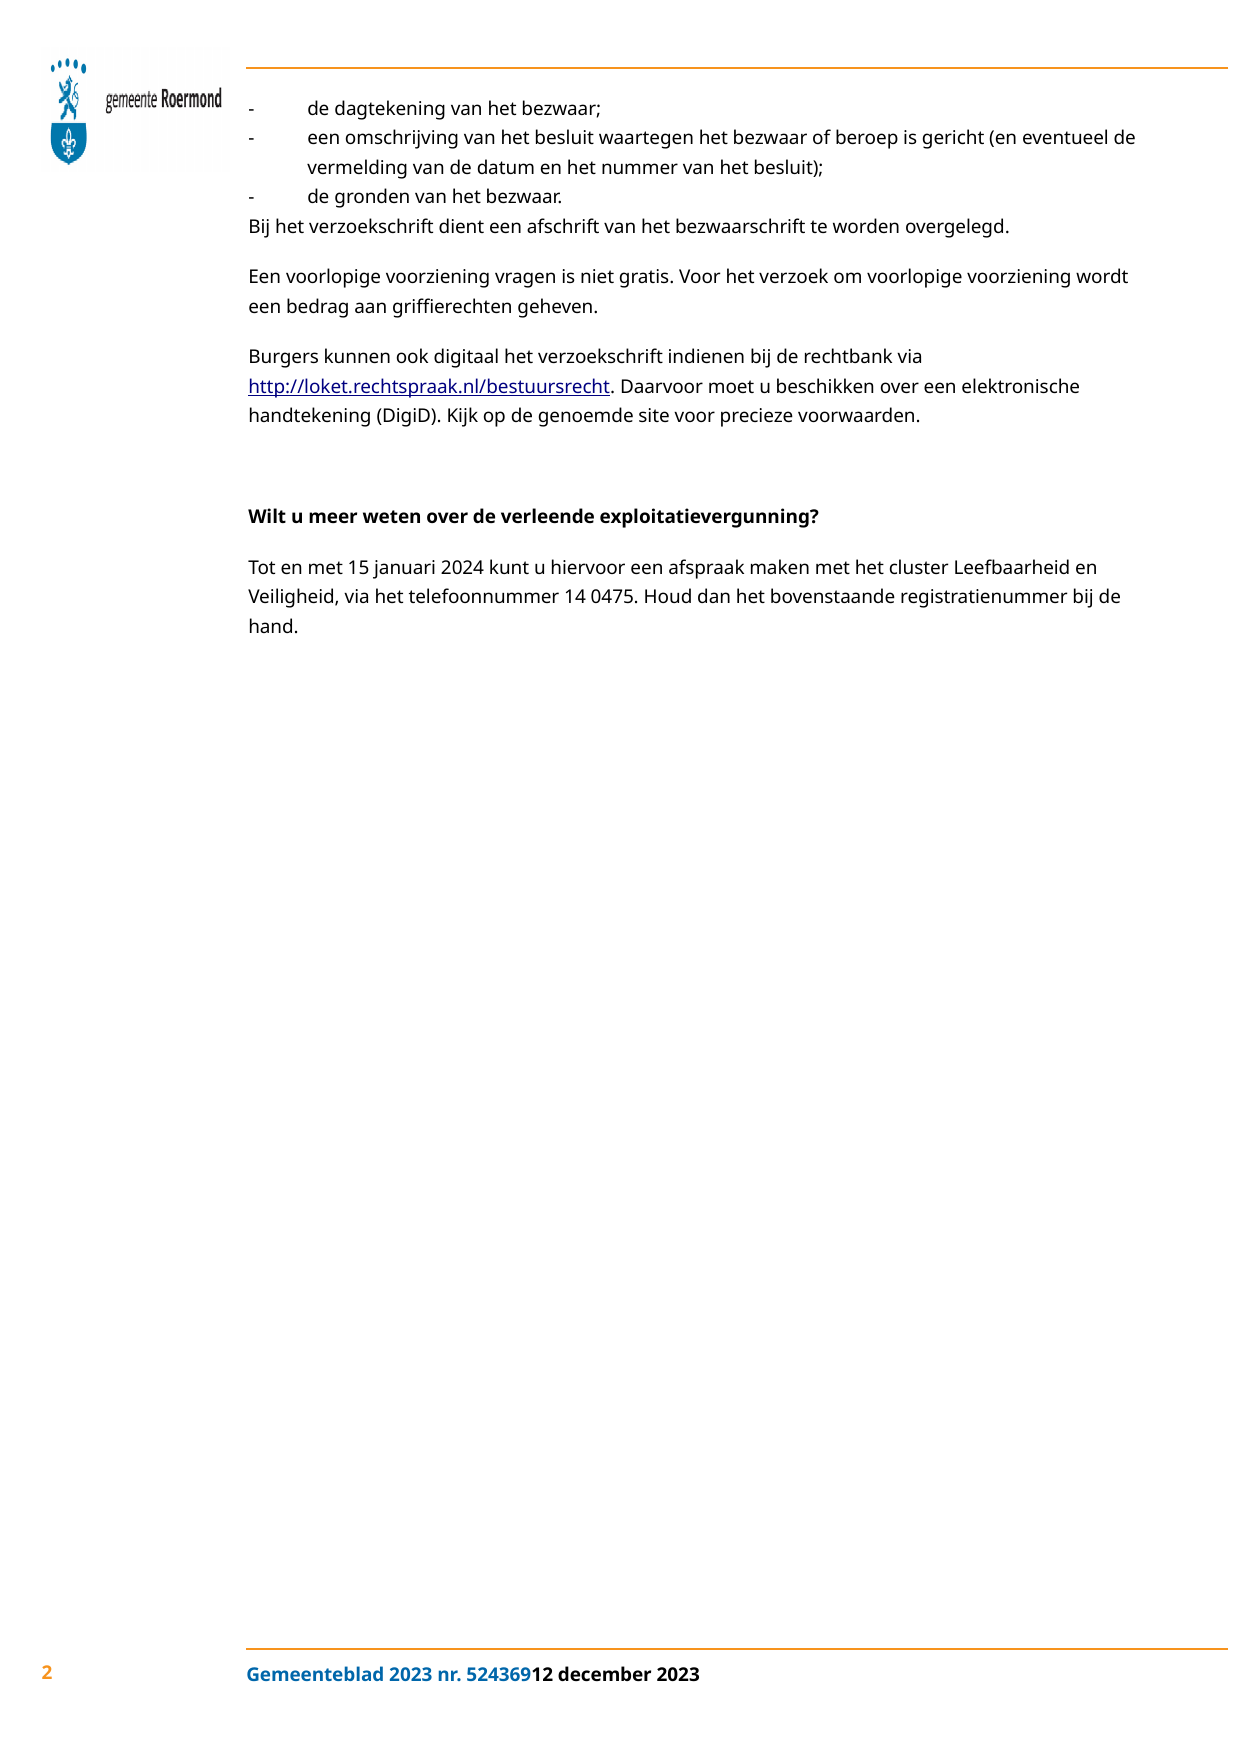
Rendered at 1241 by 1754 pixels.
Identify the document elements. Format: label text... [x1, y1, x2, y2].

picture [41, 47, 231, 172]
text Tot en met 15 januari 2024 kunt u hiervoor een afspraak maken met het cluster Leefbaarheid en Veiligheid, via het telefoonnummer 14 0475. Houd dan het bovenstaande registratienummer bij de hand. [248, 554, 1152, 639]
text Wilt u meer weten over de verleende exploitatievergunning? [248, 503, 1152, 529]
list de gronden van het bezwaar. [248, 183, 1152, 209]
text Bij het verzoekschrift dient een afschrift van het bezwaarschrift te worden overgelegd. [248, 213, 1152, 239]
text Burgers kunnen ook digitaal het verzoekschrift indienen bij de rechtbank via http://loket.rechtspraak.nl/bestuursrecht. Daarvoor moet u beschikken over een elektronische handtekening (DigiD). Kijk op de genoemde site voor precieze voorwaarden. [248, 343, 1152, 428]
text Een voorlopige voorziening vragen is niet gratis. Voor het verzoek om voorlopige voorziening wordt een bedrag aan griffierechten geheven. [248, 263, 1152, 319]
list de dagtekening van het bezwaar; [248, 95, 1152, 121]
list een omschrijving van het besluit waartegen het bezwaar of beroep is gericht (en eventueel de vermelding van de datum en het nummer van het besluit); [248, 124, 1152, 180]
